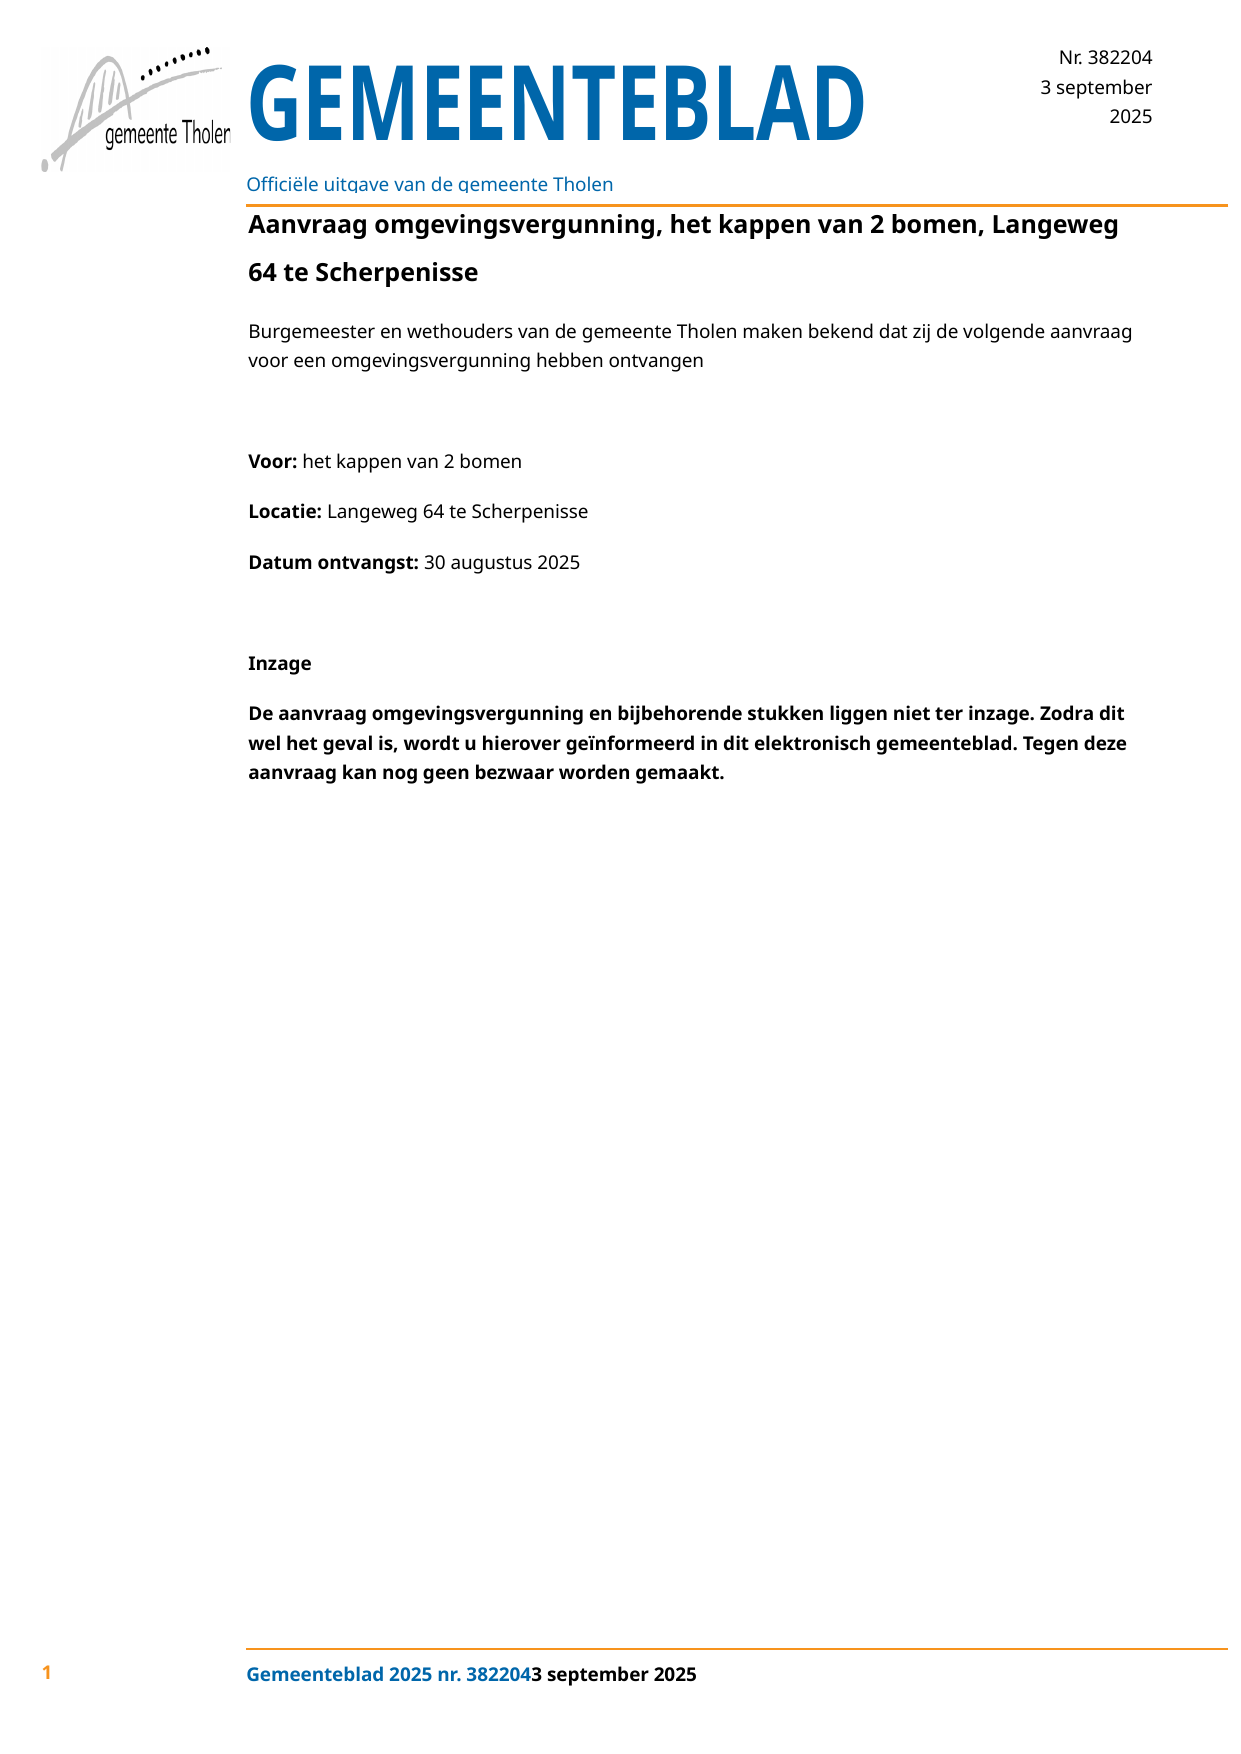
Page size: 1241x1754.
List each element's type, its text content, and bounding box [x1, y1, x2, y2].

text Voor: het kappen van 2 bomen [248, 448, 1152, 474]
text Burgemeester en wethouders van de gemeente Tholen maken bekend dat zij de volgende aanvraag voor een omgevingsvergunning hebben ontvangen [248, 318, 1152, 373]
text Datum ontvangst: 30 augustus 2025 [248, 549, 1152, 575]
text Inzage [248, 650, 1152, 676]
text De aanvraag omgevingsvergunning en bijbehorende stukken liggen niet ter inzage. Zodra dit wel het geval is, wordt u hierover geïnformeerd in dit elektronisch gemeenteblad. Tegen deze aanvraag kan nog geen bezwaar worden gemaakt. [248, 700, 1152, 785]
picture [41, 47, 231, 172]
text Aanvraag omgevingsvergunning, het kappen van 2 bomen, Langeweg 64 te Scherpenisse [248, 207, 1152, 288]
text Locatie: Langeweg 64 te Scherpenisse [248, 499, 1152, 524]
